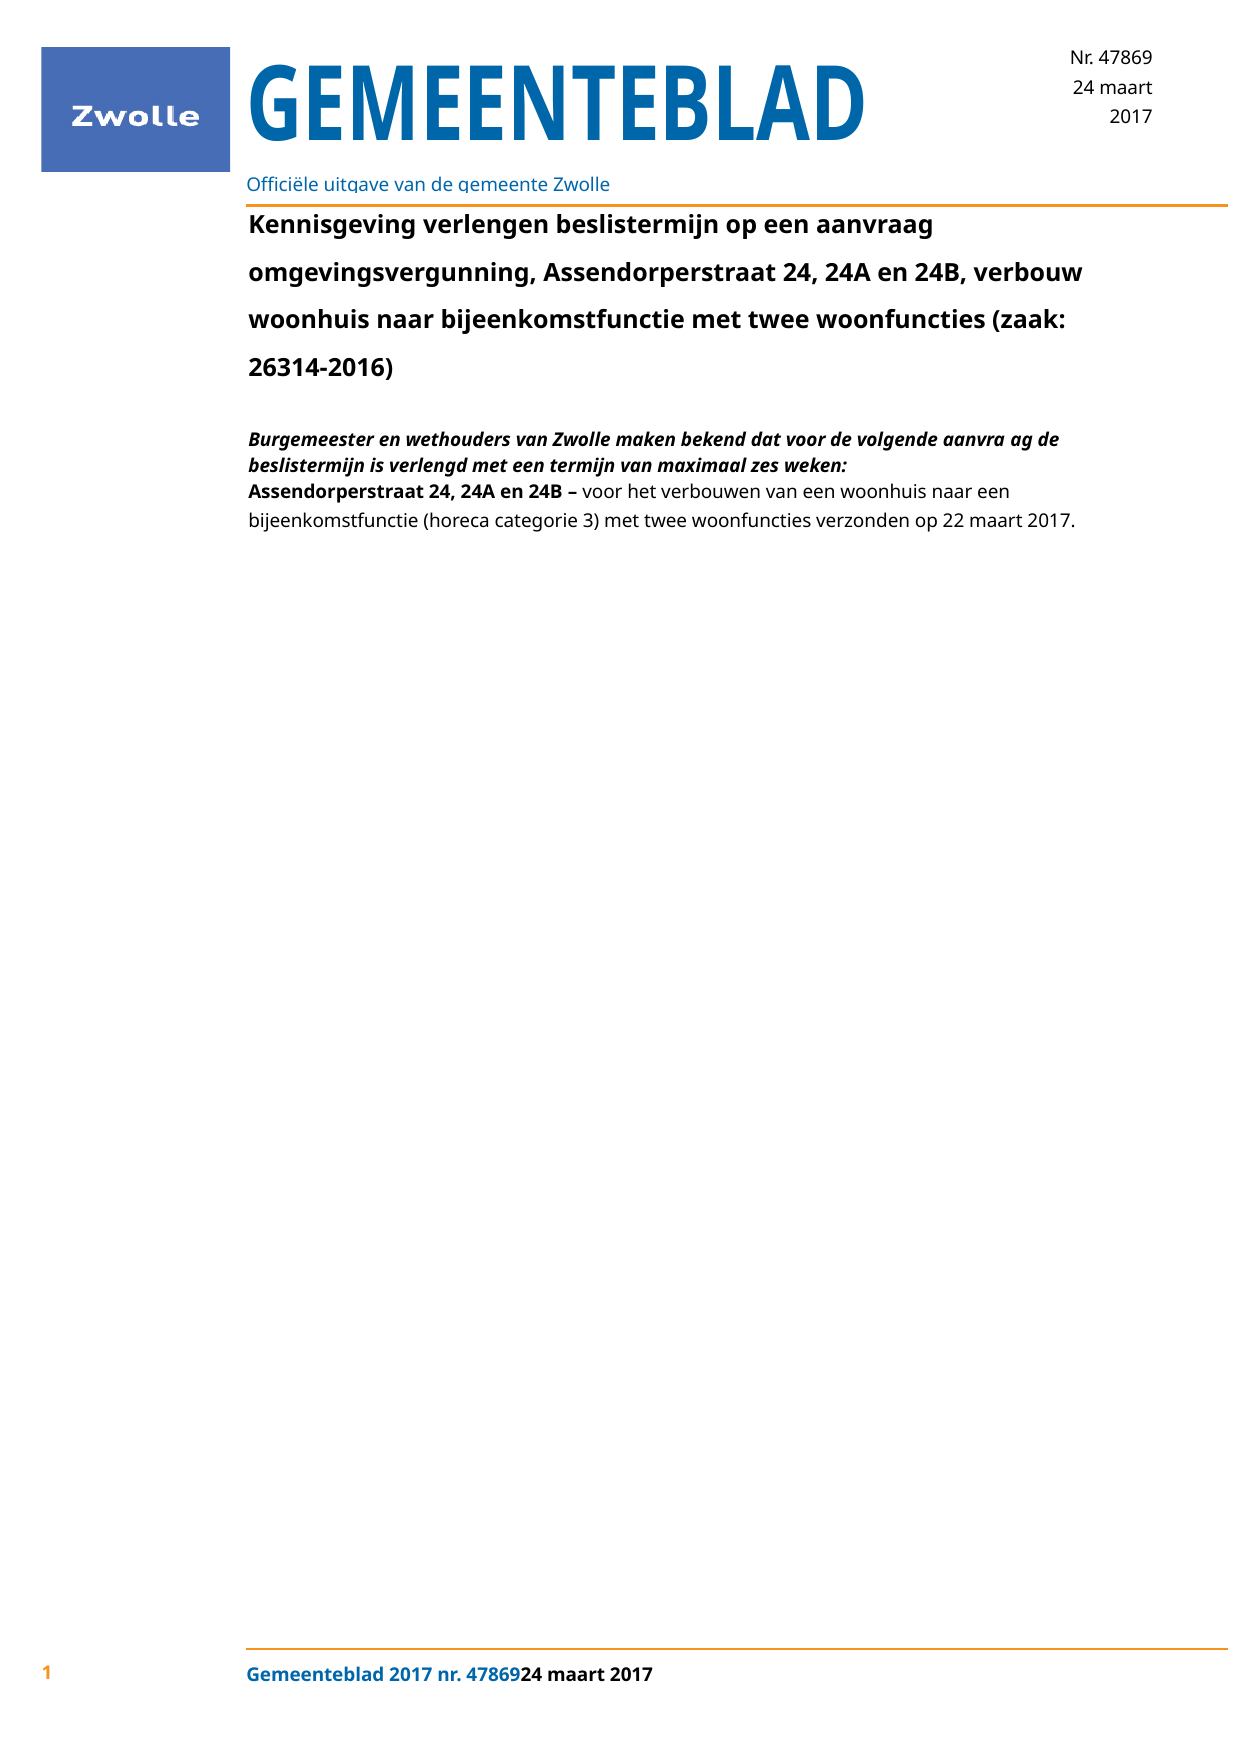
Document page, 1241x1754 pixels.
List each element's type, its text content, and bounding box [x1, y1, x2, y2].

text Kennisgeving verlengen beslistermijn op een aanvraag omgevingsvergunning, Assendorperstraat 24, 24A en 24B, verbouw woonhuis naar bijeenkomstfunctie met twee woonfuncties (zaak: 26314-2016) [248, 207, 1152, 384]
picture [41, 47, 231, 172]
text Burgemeester en wethouders van Zwolle maken bekend dat voor de volgende aanvra ag de beslistermijn is verlengd met een termijn van maximaal zes weken: [248, 427, 1152, 478]
text Assendorperstraat 24, 24A en 24B – voor het verbouwen van een woonhuis naar een bijeenkomstfunctie (horeca categorie 3) met twee woonfuncties verzonden op 22 maart 2017. [248, 478, 1152, 533]
